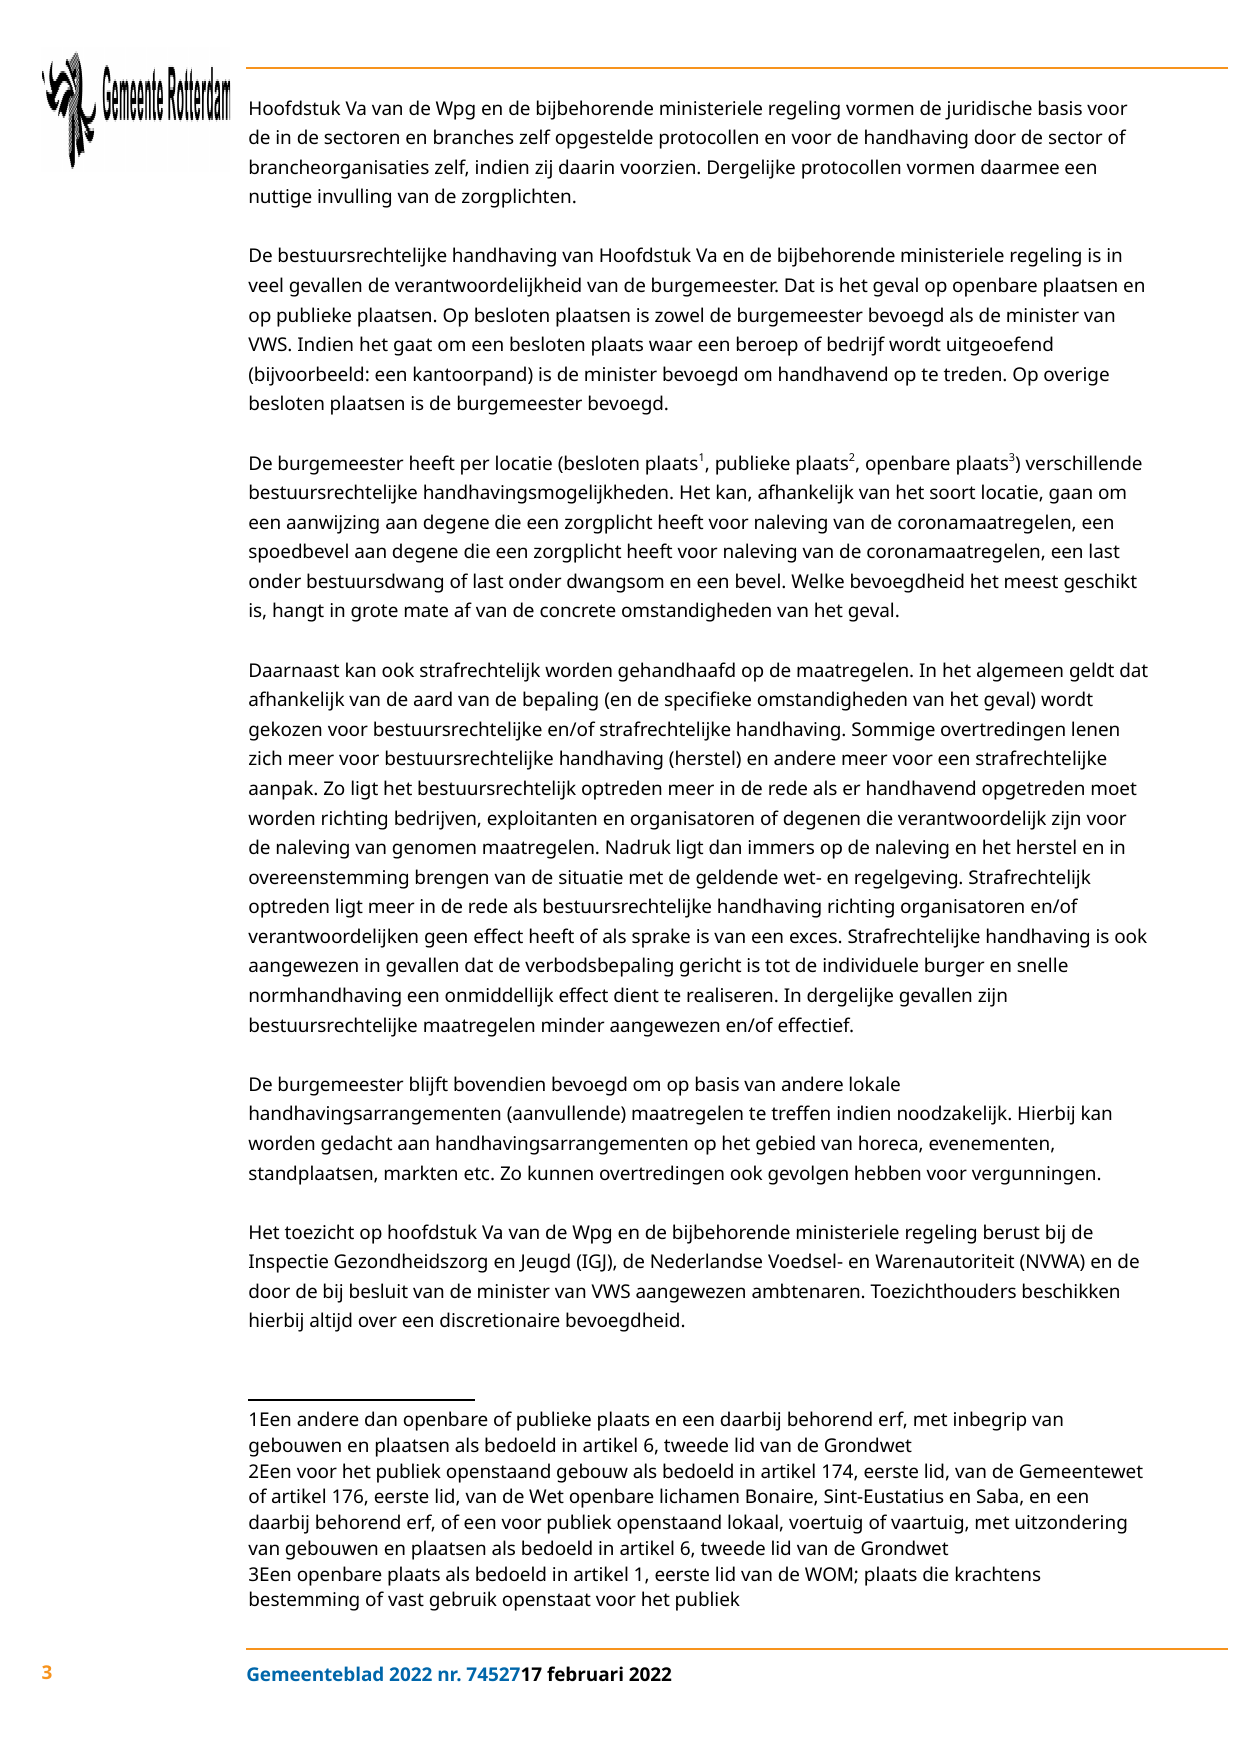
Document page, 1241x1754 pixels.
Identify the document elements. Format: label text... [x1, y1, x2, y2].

text Een voor het publiek openstaand gebouw als bedoeld in artikel 174, eerste lid, van de Gemeentewet of artikel 176, eerste lid, van de Wet openbare lichamen Bonaire, Sint-Eustatius en Saba, en een daarbij behorend erf, of een voor publiek openstaand lokaal, voertuig of vaartuig, met uitzondering van gebouwen en plaatsen als bedoeld in artikel 6, tweede lid van de Grondwet [248, 1458, 1152, 1561]
text Daarnaast kan ook strafrechtelijk worden gehandhaafd op de maatregelen. In het algemeen geldt dat afhankelijk van de aard van de bepaling (en de specifieke omstandigheden van het geval) wordt gekozen voor bestuursrechtelijke en/of strafrechtelijke handhaving. Sommige overtredingen lenen zich meer voor bestuursrechtelijke handhaving (herstel) en andere meer voor een strafrechtelijke aanpak. Zo ligt het bestuursrechtelijk optreden meer in de rede als er handhavend opgetreden moet worden richting bedrijven, exploitanten en organisatoren of degenen die verantwoordelijk zijn voor de naleving van genomen maatregelen. Nadruk ligt dan immers op de naleving en het herstel en in overeenstemming brengen van de situatie met de geldende wet- en regelgeving. Strafrechtelijk optreden ligt meer in de rede als bestuursrechtelijke handhaving richting organisatoren en/of verantwoordelijken geen effect heeft of als sprake is van een exces. Strafrechtelijke handhaving is ook aangewezen in gevallen dat de verbodsbepaling gericht is tot de individuele burger en snelle normhandhaving een onmiddellijk effect dient te realiseren. In dergelijke gevallen zijn bestuursrechtelijke maatregelen minder aangewezen en/of effectief. [248, 657, 1152, 1038]
text Een openbare plaats als bedoeld in artikel 1, eerste lid van de WOM; plaats die krachtens bestemming of vast gebruik openstaat voor het publiek [248, 1561, 1152, 1612]
text De bestuursrechtelijke handhaving van Hoofdstuk Va en de bijbehorende ministeriele regeling is in veel gevallen de verantwoordelijkheid van de burgemeester. Dat is het geval op openbare plaatsen en op publieke plaatsen. Op besloten plaatsen is zowel de burgemeester bevoegd als de minister van VWS. Indien het gaat om een besloten plaats waar een beroep of bedrijf wordt uitgeoefend (bijvoorbeeld: een kantoorpand) is de minister bevoegd om handhavend op te treden. Op overige besloten plaatsen is de burgemeester bevoegd. [248, 243, 1152, 416]
text De burgemeester heeft per locatie (besloten plaats, publieke plaats, openbare plaats) verschillende bestuursrechtelijke handhavingsmogelijkheden. Het kan, afhankelijk van het soort locatie, gaan om een aanwijzing aan degene die een zorgplicht heeft voor naleving van de coronamaatregelen, een spoedbevel aan degene die een zorgplicht heeft voor naleving van de coronamaatregelen, een last onder bestuursdwang of last onder dwangsom en een bevel. Welke bevoegdheid het meest geschikt is, hangt in grote mate af van de concrete omstandigheden van het geval. [248, 450, 1152, 623]
text De burgemeester blijft bovendien bevoegd om op basis van andere lokale handhavingsarrangementen (aanvullende) maatregelen te treffen indien noodzakelijk. Hierbij kan worden gedacht aan handhavingsarrangementen op het gebied van horeca, evenementen, standplaatsen, markten etc. Zo kunnen overtredingen ook gevolgen hebben voor vergunningen. [248, 1071, 1152, 1186]
picture [41, 47, 231, 172]
text Hoofdstuk Va van de Wpg en de bijbehorende ministeriele regeling vormen de juridische basis voor de in de sectoren en branches zelf opgestelde protocollen en voor de handhaving door de sector of brancheorganisaties zelf, indien zij daarin voorzien. Dergelijke protocollen vormen daarmee een nuttige invulling van de zorgplichten. [248, 95, 1152, 209]
text Het toezicht op hoofdstuk Va van de Wpg en de bijbehorende ministeriele regeling berust bij de Inspectie Gezondheidszorg en Jeugd (IGJ), de Nederlandse Voedsel- en Warenautoriteit (NVWA) en de door de bij besluit van de minister van VWS aangewezen ambtenaren. Toezichthouders beschikken hierbij altijd over een discretionaire bevoegdheid. [248, 1219, 1152, 1333]
text Een andere dan openbare of publieke plaats en een daarbij behorend erf, met inbegrip van gebouwen en plaatsen als bedoeld in artikel 6, tweede lid van de Grondwet [248, 1406, 1152, 1458]
